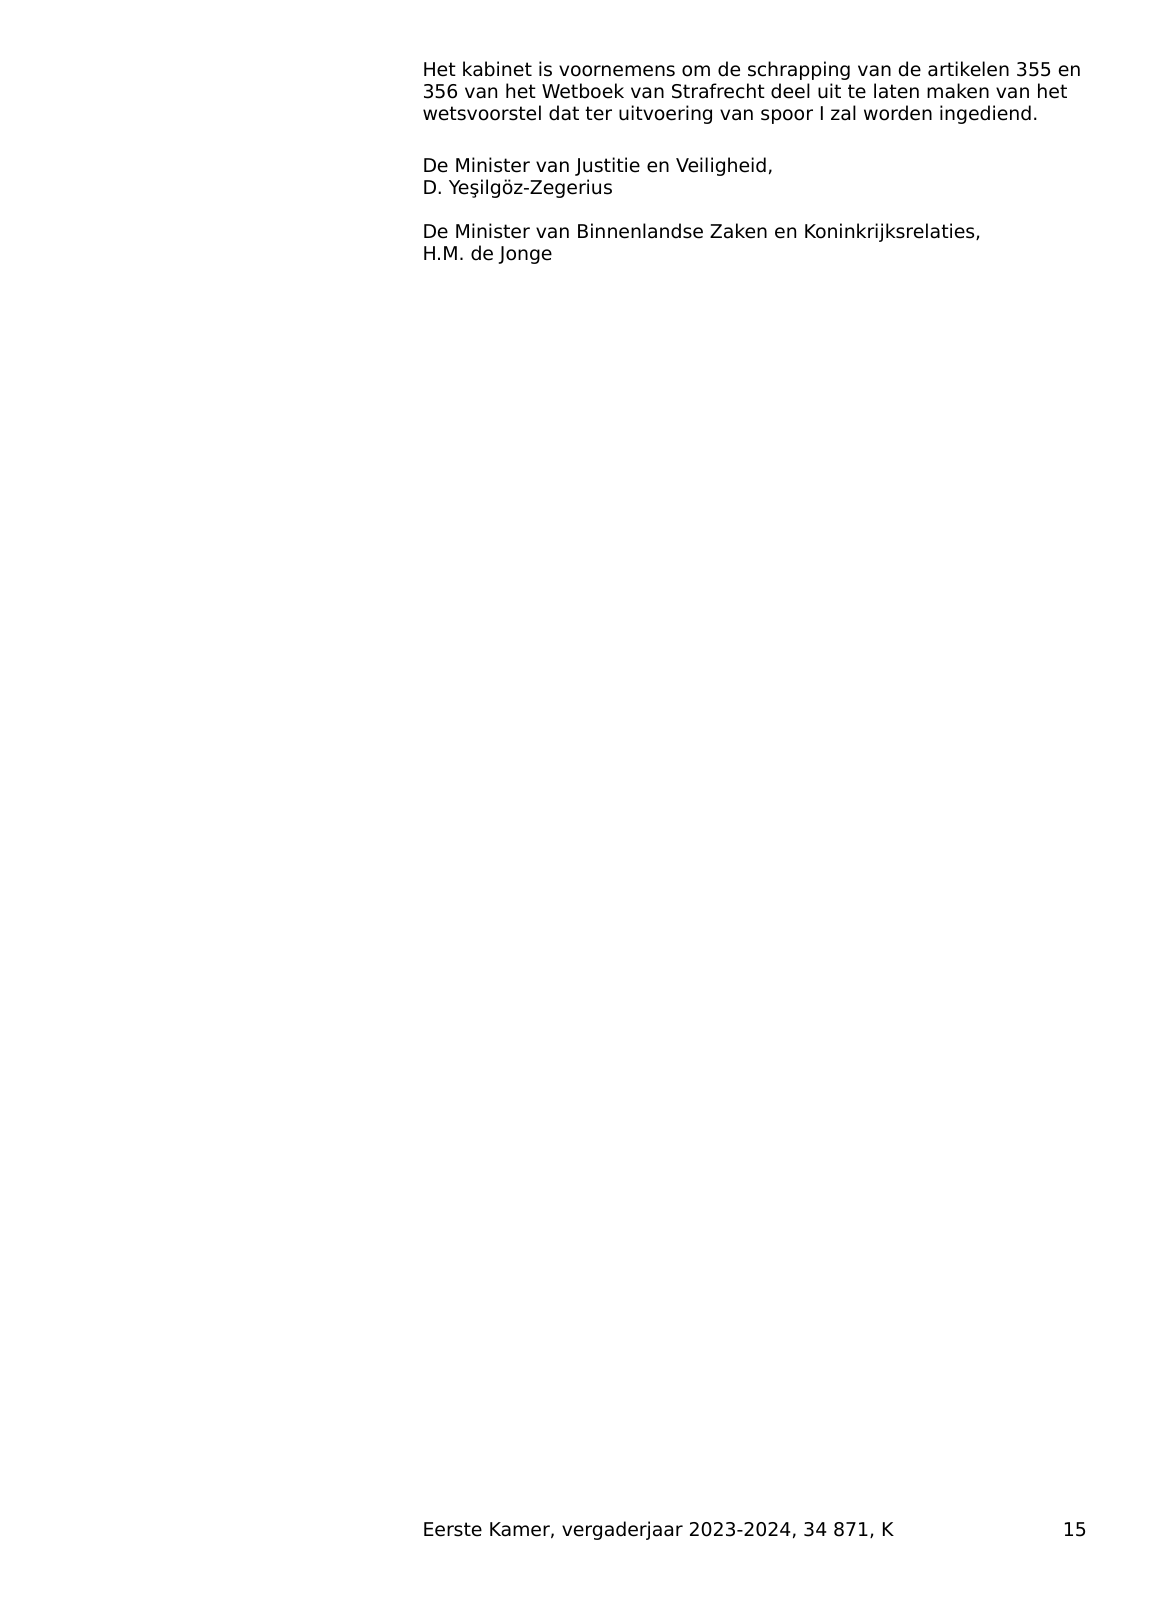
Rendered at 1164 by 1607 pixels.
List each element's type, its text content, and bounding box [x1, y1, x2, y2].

text De Minister van Binnenlandse Zaken en Koninkrijksrelaties, H.M. de Jonge [422, 221, 1087, 265]
text De Minister van Justitie en Veiligheid, D. Yeşilgöz-Zegerius [422, 155, 1087, 199]
text Het kabinet is voornemens om de schrapping van de artikelen 355 en 356 van het Wetboek van Strafrecht deel uit te laten maken van het wetsvoorstel dat ter uitvoering van spoor I zal worden ingediend. [422, 59, 1087, 125]
